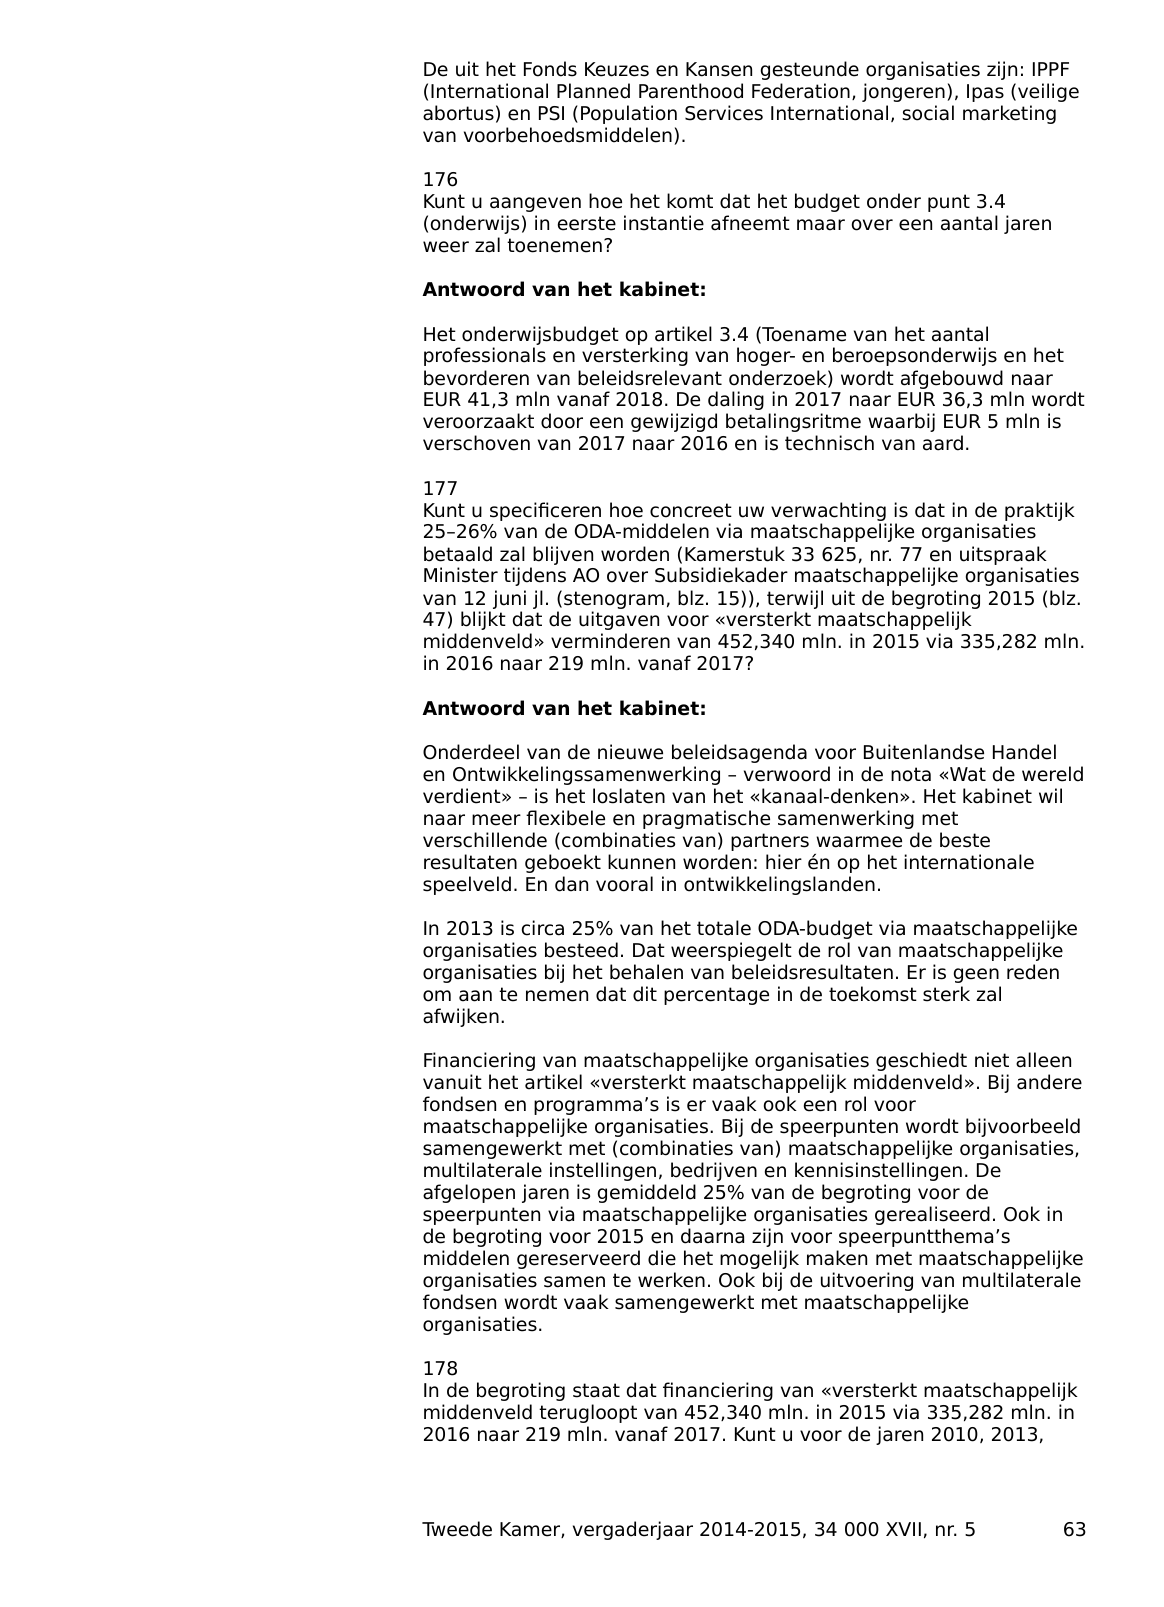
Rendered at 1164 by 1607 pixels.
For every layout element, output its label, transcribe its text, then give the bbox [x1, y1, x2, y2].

text Onderdeel van de nieuwe beleidsagenda voor Buitenlandse Handel en Ontwikkelingssamenwerking – verwoord in de nota «Wat de wereld verdient» – is het loslaten van het «kanaal-denken». Het kabinet wil naar meer flexibele en pragmatische samenwerking met verschillende (combinaties van) partners waarmee de beste resultaten geboekt kunnen worden: hier én op het internationale speelveld. En dan vooral in ontwikkelingslanden. [422, 742, 1087, 896]
text Kunt u aangeven hoe het komt dat het budget onder punt 3.4 (onderwijs) in eerste instantie afneemt maar over een aantal jaren weer zal toenemen? [422, 191, 1087, 257]
text Financiering van maatschappelijke organisaties geschiedt niet alleen vanuit het artikel «versterkt maatschappelijk middenveld». Bij andere fondsen en programma’s is er vaak ook een rol voor maatschappelijke organisaties. Bij de speerpunten wordt bijvoorbeeld samengewerkt met (combinaties van) maatschappelijke organisaties, multilaterale instellingen, bedrijven en kennisinstellingen. De afgelopen jaren is gemiddeld 25% van de begroting voor de speerpunten via maatschappelijke organisaties gerealiseerd. Ook in de begroting voor 2015 en daarna zijn voor speerpuntthema’s middelen gereserveerd die het mogelijk maken met maatschappelijke organisaties samen te werken. Ook bij de uitvoering van multilaterale fondsen wordt vaak samengewerkt met maatschappelijke organisaties. [422, 1050, 1087, 1336]
subtitle Antwoord van het kabinet: [422, 279, 1087, 301]
text 177 [422, 477, 1087, 499]
text De uit het Fonds Keuzes en Kansen gesteunde organisaties zijn: IPPF (International Planned Parenthood Federation, jongeren), Ipas (veilige abortus) en PSI (Population Services International, social marketing van voorbehoedsmiddelen). [422, 59, 1087, 147]
text Kunt u specificeren hoe concreet uw verwachting is dat in de praktijk 25–26% van de ODA-middelen via maatschappelijke organisaties betaald zal blijven worden (Kamerstuk 33 625, nr. 77 en uitspraak Minister tijdens AO over Subsidiekader maatschappelijke organisaties van 12 juni jl. (stenogram, blz. 15)), terwijl uit de begroting 2015 (blz. 47) blijkt dat de uitgaven voor «versterkt maatschappelijk middenveld» verminderen van 452,340 mln. in 2015 via 335,282 mln. in 2016 naar 219 mln. vanaf 2017? [422, 499, 1087, 675]
text Het onderwijsbudget op artikel 3.4 (Toename van het aantal professionals en versterking van hoger- en beroepsonderwijs en het bevorderen van beleidsrelevant onderzoek) wordt afgebouwd naar EUR 41,3 mln vanaf 2018. De daling in 2017 naar EUR 36,3 mln wordt veroorzaakt door een gewijzigd betalingsritme waarbij EUR 5 mln is verschoven van 2017 naar 2016 en is technisch van aard. [422, 323, 1087, 455]
text 176 [422, 169, 1087, 191]
subtitle Antwoord van het kabinet: [422, 697, 1087, 719]
text In 2013 is circa 25% van het totale ODA-budget via maatschappelijke organisaties besteed. Dat weerspiegelt de rol van maatschappelijke organisaties bij het behalen van beleidsresultaten. Er is geen reden om aan te nemen dat dit percentage in de toekomst sterk zal afwijken. [422, 918, 1087, 1028]
text 178 [422, 1358, 1087, 1380]
text In de begroting staat dat financiering van «versterkt maatschappelijk middenveld terugloopt van 452,340 mln. in 2015 via 335,282 mln. in 2016 naar 219 mln. vanaf 2017. Kunt u voor de jaren 2010, 2013, [422, 1380, 1087, 1446]
